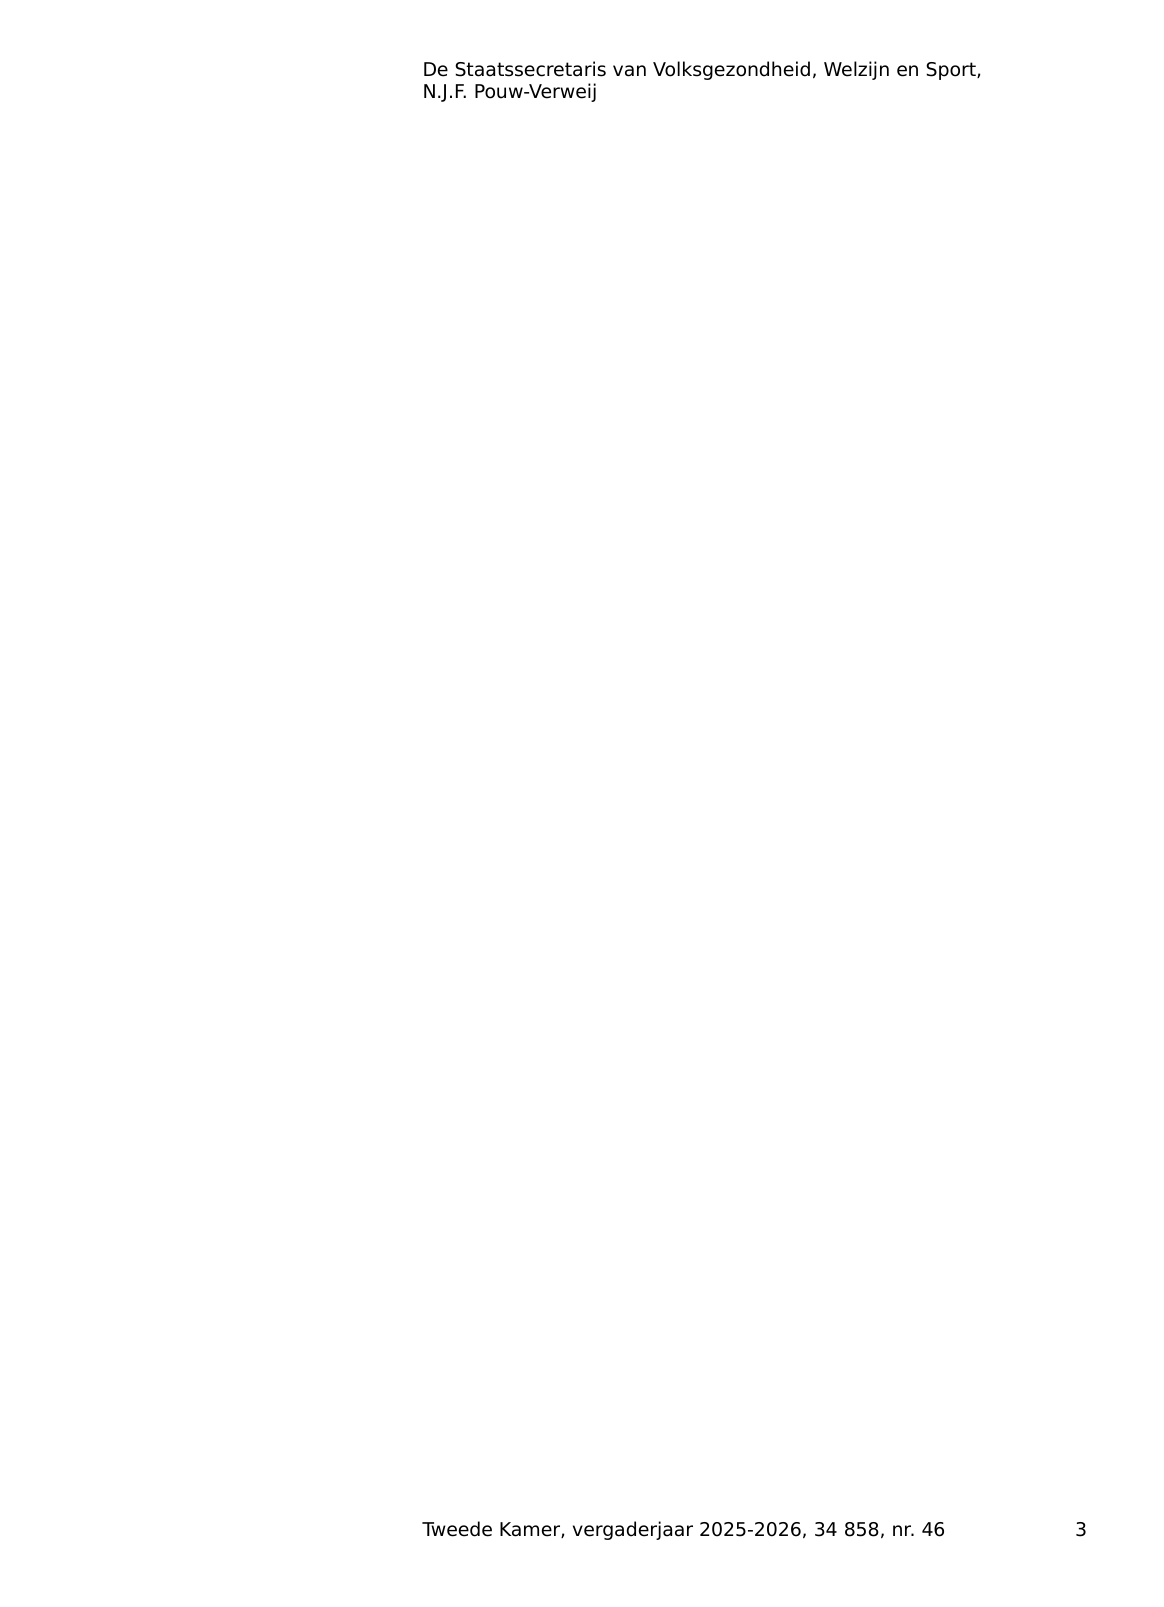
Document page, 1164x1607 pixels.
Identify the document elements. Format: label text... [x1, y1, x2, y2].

text De Staatssecretaris van Volksgezondheid, Welzijn en Sport, N.J.F. Pouw-Verweij [422, 59, 1087, 103]
